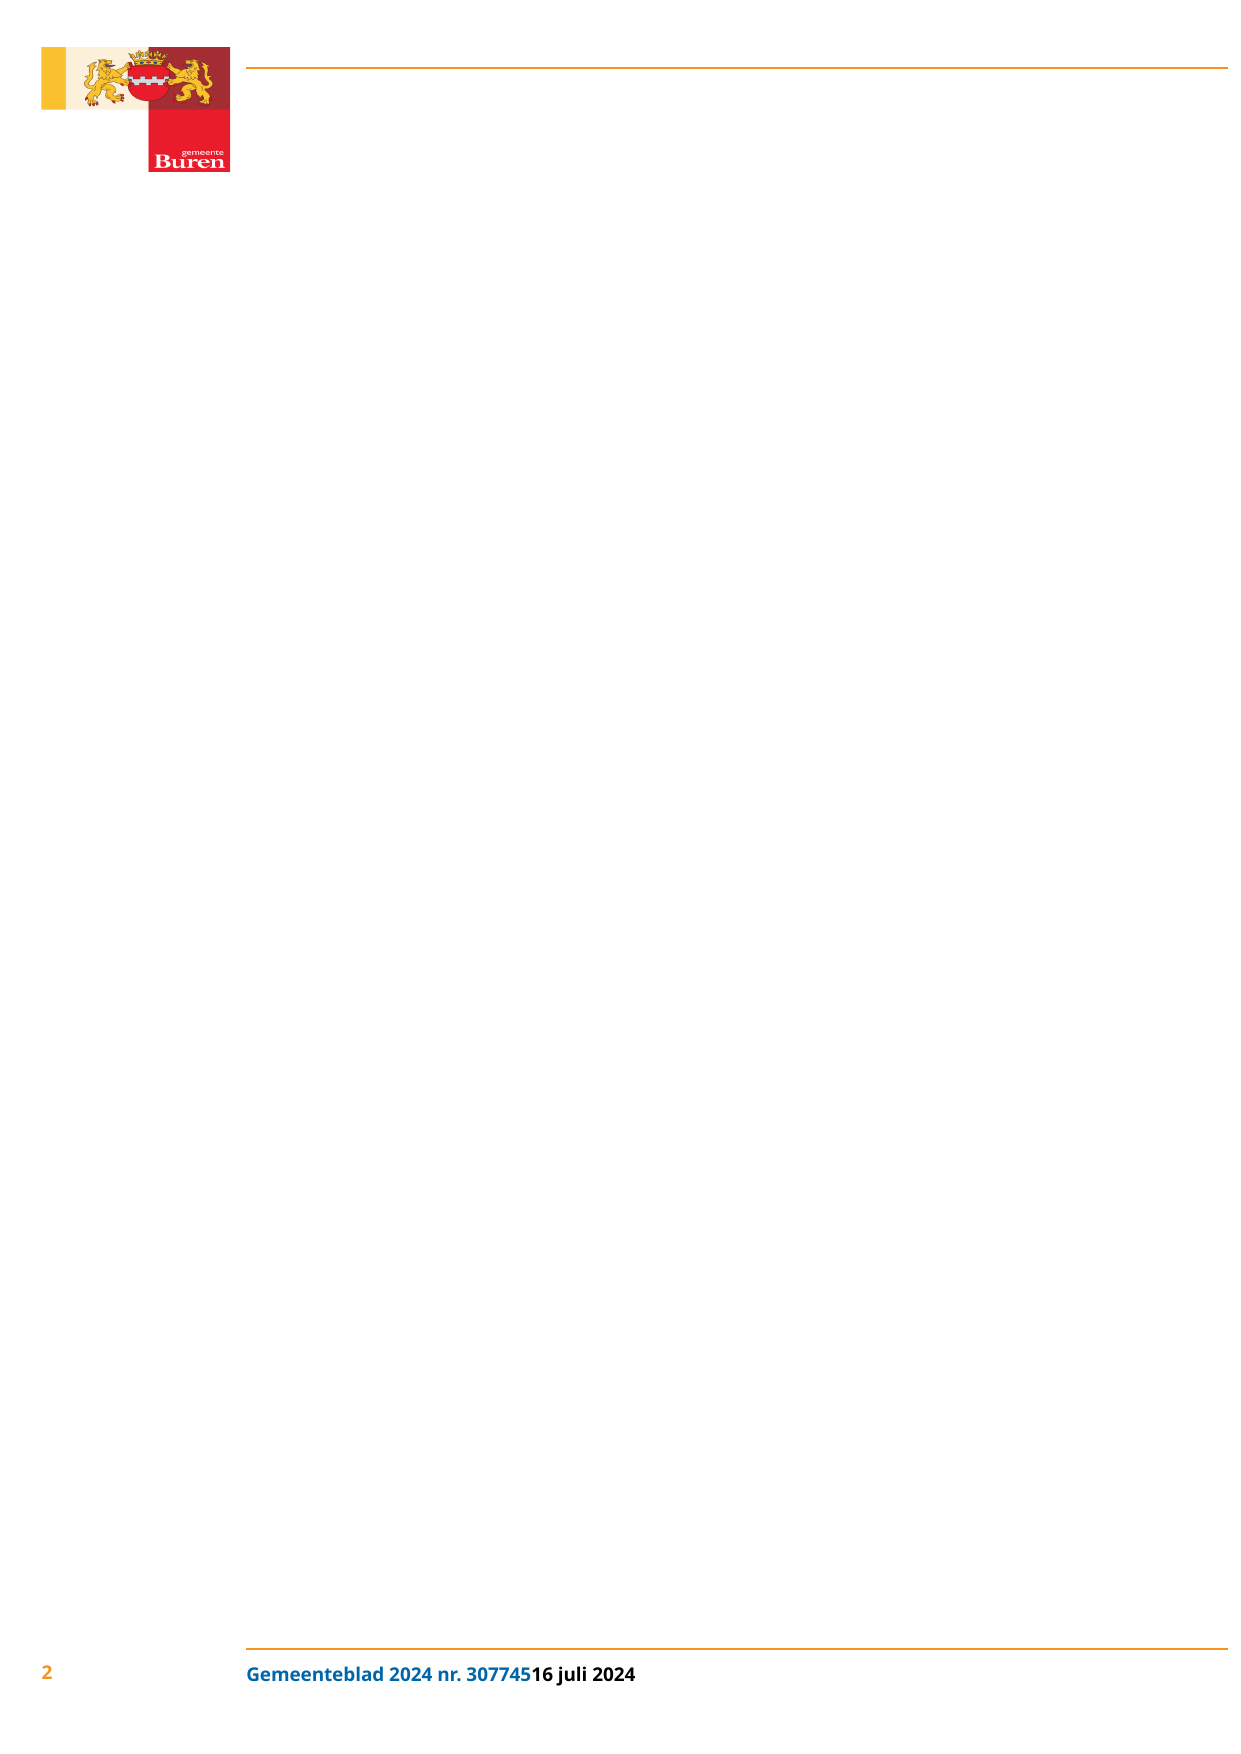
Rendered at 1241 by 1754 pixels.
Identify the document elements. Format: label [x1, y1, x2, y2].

picture [41, 47, 231, 172]
